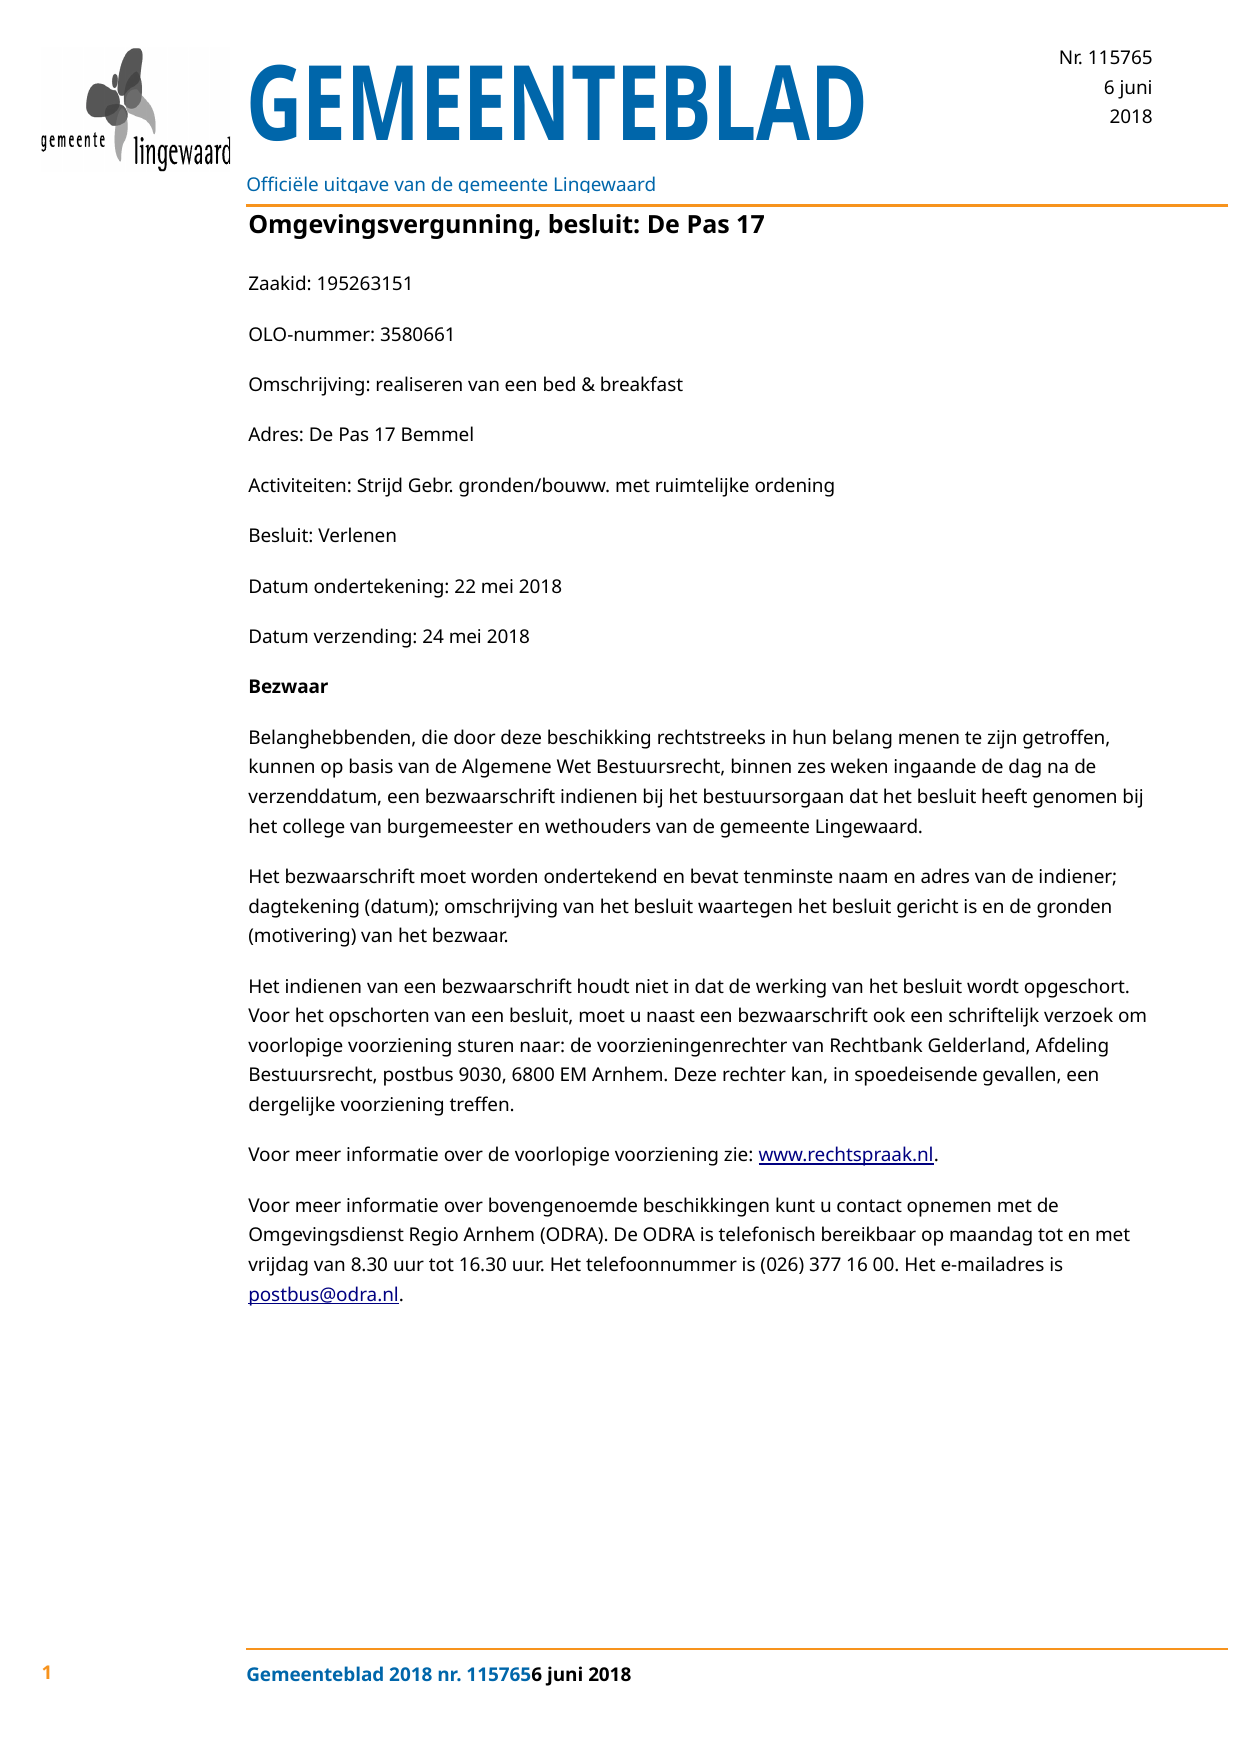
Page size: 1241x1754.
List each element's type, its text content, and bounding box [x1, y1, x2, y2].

text Voor meer informatie over bovengenoemde beschikkingen kunt u contact opnemen met de Omgevingsdienst Regio Arnhem (ODRA). De ODRA is telefonisch bereikbaar op maandag tot en met vrijdag van 8.30 uur tot 16.30 uur. Het telefoonnummer is (026) 377 16 00. Het e-mailadres is postbus@odra.nl. [248, 1192, 1152, 1306]
text Besluit: Verlenen [248, 522, 1152, 548]
text OLO-nummer: 3580661 [248, 321, 1152, 346]
text Omschrijving: realiseren van een bed & breakfast [248, 371, 1152, 397]
text Zaakid: 195263151 [248, 270, 1152, 296]
text Omgevingsvergunning, besluit: De Pas 17 [248, 207, 1152, 241]
text Datum ondertekening: 22 mei 2018 [248, 573, 1152, 598]
text Belanghebbenden, die door deze beschikking rechtstreeks in hun belang menen te zijn getroffen, kunnen op basis van de Algemene Wet Bestuursrecht, binnen zes weken ingaande de dag na de verzenddatum, een bezwaarschrift indienen bij het bestuursorgaan dat het besluit heeft genomen bij het college van burgemeester en wethouders van de gemeente Lingewaard. [248, 724, 1152, 838]
text Het bezwaarschrift moet worden ondertekend en bevat tenminste naam en adres van de indiener; dagtekening (datum); omschrijving van het besluit waartegen het besluit gericht is en de gronden (motivering) van het bezwaar. [248, 863, 1152, 948]
text Voor meer informatie over de voorlopige voorziening zie: www.rechtspraak.nl. [248, 1142, 1152, 1167]
text Activiteiten: Strijd Gebr. gronden/bouww. met ruimtelijke ordening [248, 472, 1152, 498]
text Het indienen van een bezwaarschrift houdt niet in dat de werking van het besluit wordt opgeschort. Voor het opschorten van een besluit, moet u naast een bezwaarschrift ook een schriftelijk verzoek om voorlopige voorziening sturen naar: de voorzieningenrechter van Rechtbank Gelderland, Afdeling Bestuursrecht, postbus 9030, 6800 EM Arnhem. Deze rechter kan, in spoedeisende gevallen, een dergelijke voorziening treffen. [248, 973, 1152, 1117]
text Adres: De Pas 17 Bemmel [248, 422, 1152, 447]
text Datum verzending: 24 mei 2018 [248, 623, 1152, 649]
text Bezwaar [248, 674, 1152, 699]
picture [41, 47, 231, 172]
